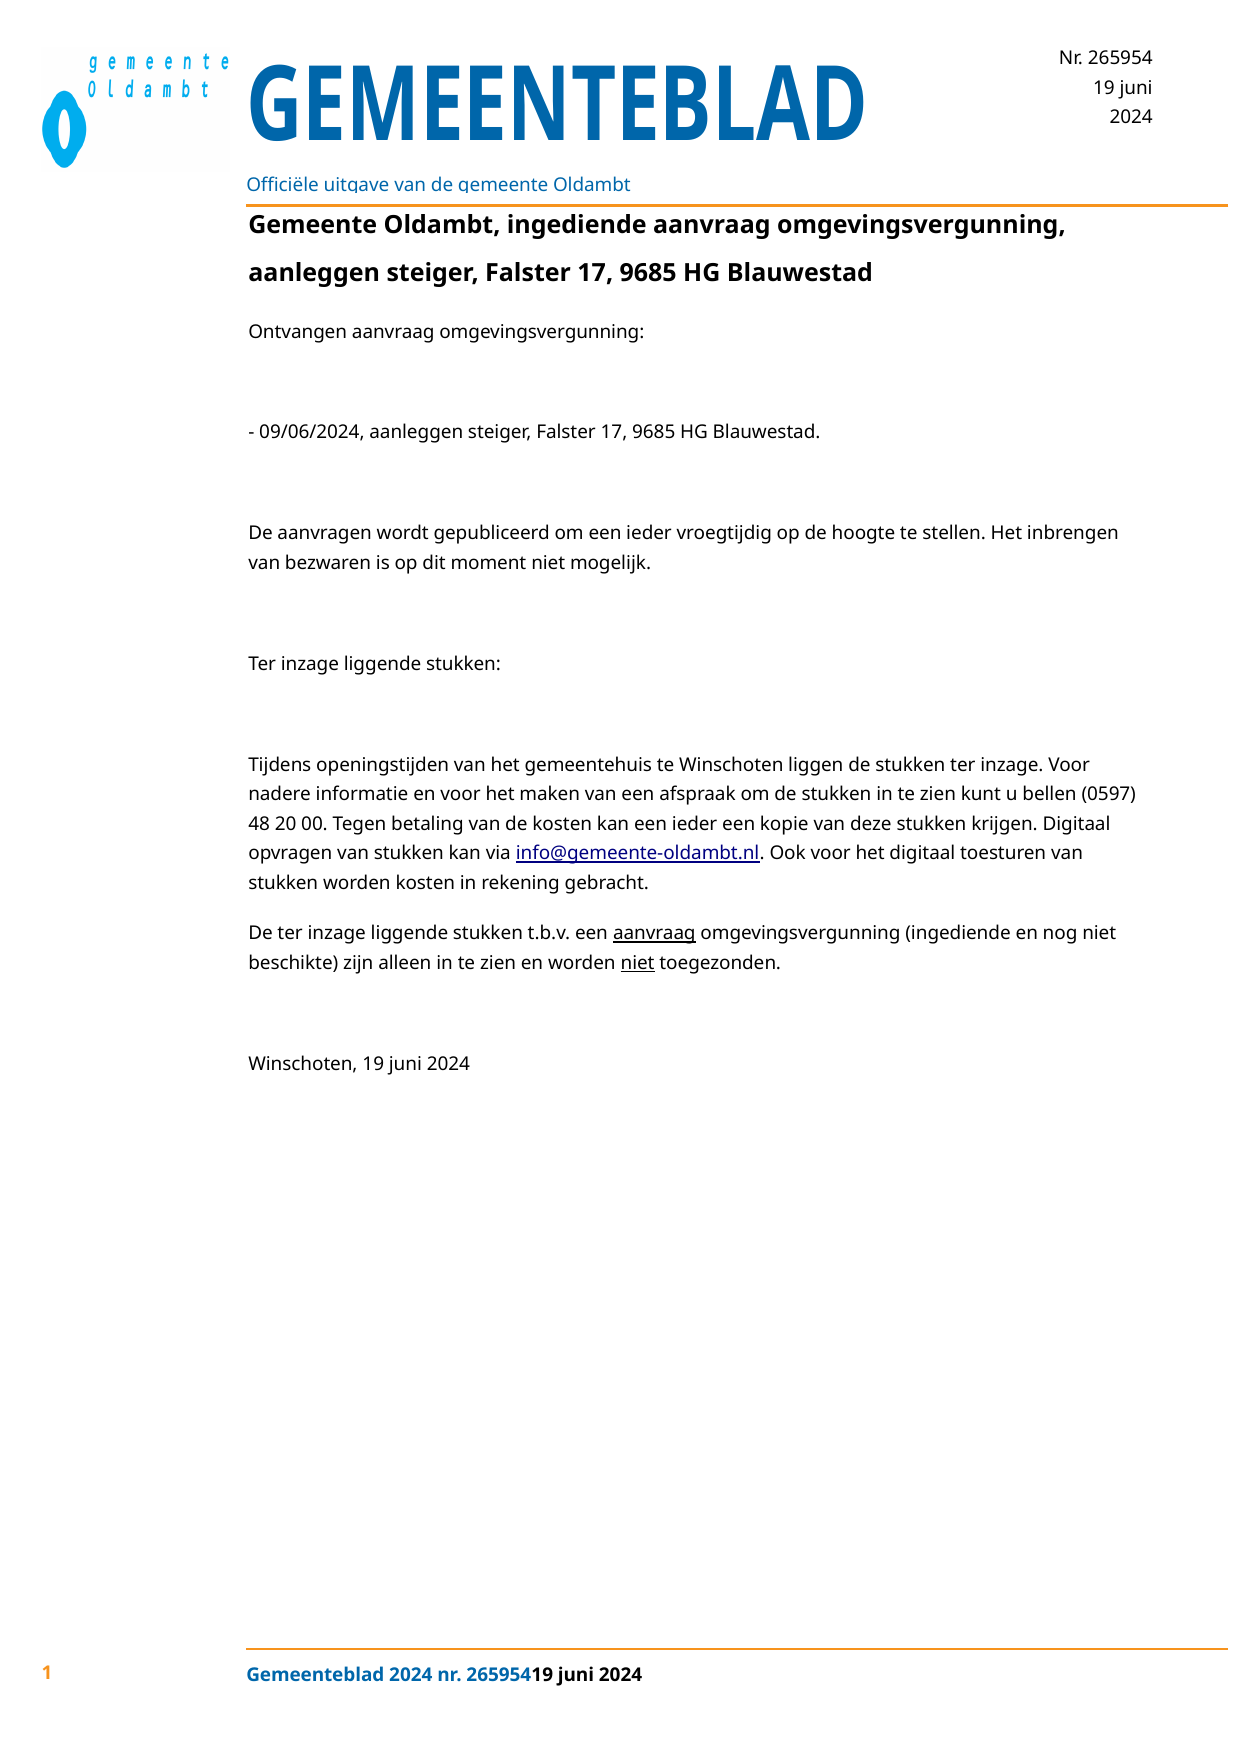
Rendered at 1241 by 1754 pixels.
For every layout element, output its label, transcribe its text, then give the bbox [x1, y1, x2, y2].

text Winschoten, 19 juni 2024 [248, 1050, 1152, 1076]
text Ter inzage liggende stukken: [248, 650, 1152, 676]
text De ter inzage liggende stukken t.b.v. een aanvraag omgevingsvergunning (ingediende en nog niet beschikte) zijn alleen in te zien en worden niet toegezonden. [248, 919, 1152, 975]
text Tijdens openingstijden van het gemeentehuis te Winschoten liggen de stukken ter inzage. Voor nadere informatie en voor het maken van een afspraak om de stukken in te zien kunt u bellen (0597) 48 20 00. Tegen betaling van de kosten kan een ieder een kopie van deze stukken krijgen. Digitaal opvragen van stukken kan via info@gemeente-oldambt.nl. Ook voor het digitaal toesturen van stukken worden kosten in rekening gebracht. [248, 751, 1152, 895]
text De aanvragen wordt gepubliceerd om een ieder vroegtijdig op de hoogte te stellen. Het inbrengen van bezwaren is op dit moment niet mogelijk. [248, 519, 1152, 575]
text Ontvangen aanvraag omgevingsvergunning: [248, 318, 1152, 344]
text Gemeente Oldambt, ingediende aanvraag omgevingsvergunning, aanleggen steiger, Falster 17, 9685 HG Blauwestad [248, 207, 1152, 288]
picture [41, 47, 231, 172]
text - 09/06/2024, aanleggen steiger, Falster 17, 9685 HG Blauwestad. [248, 419, 1152, 444]
